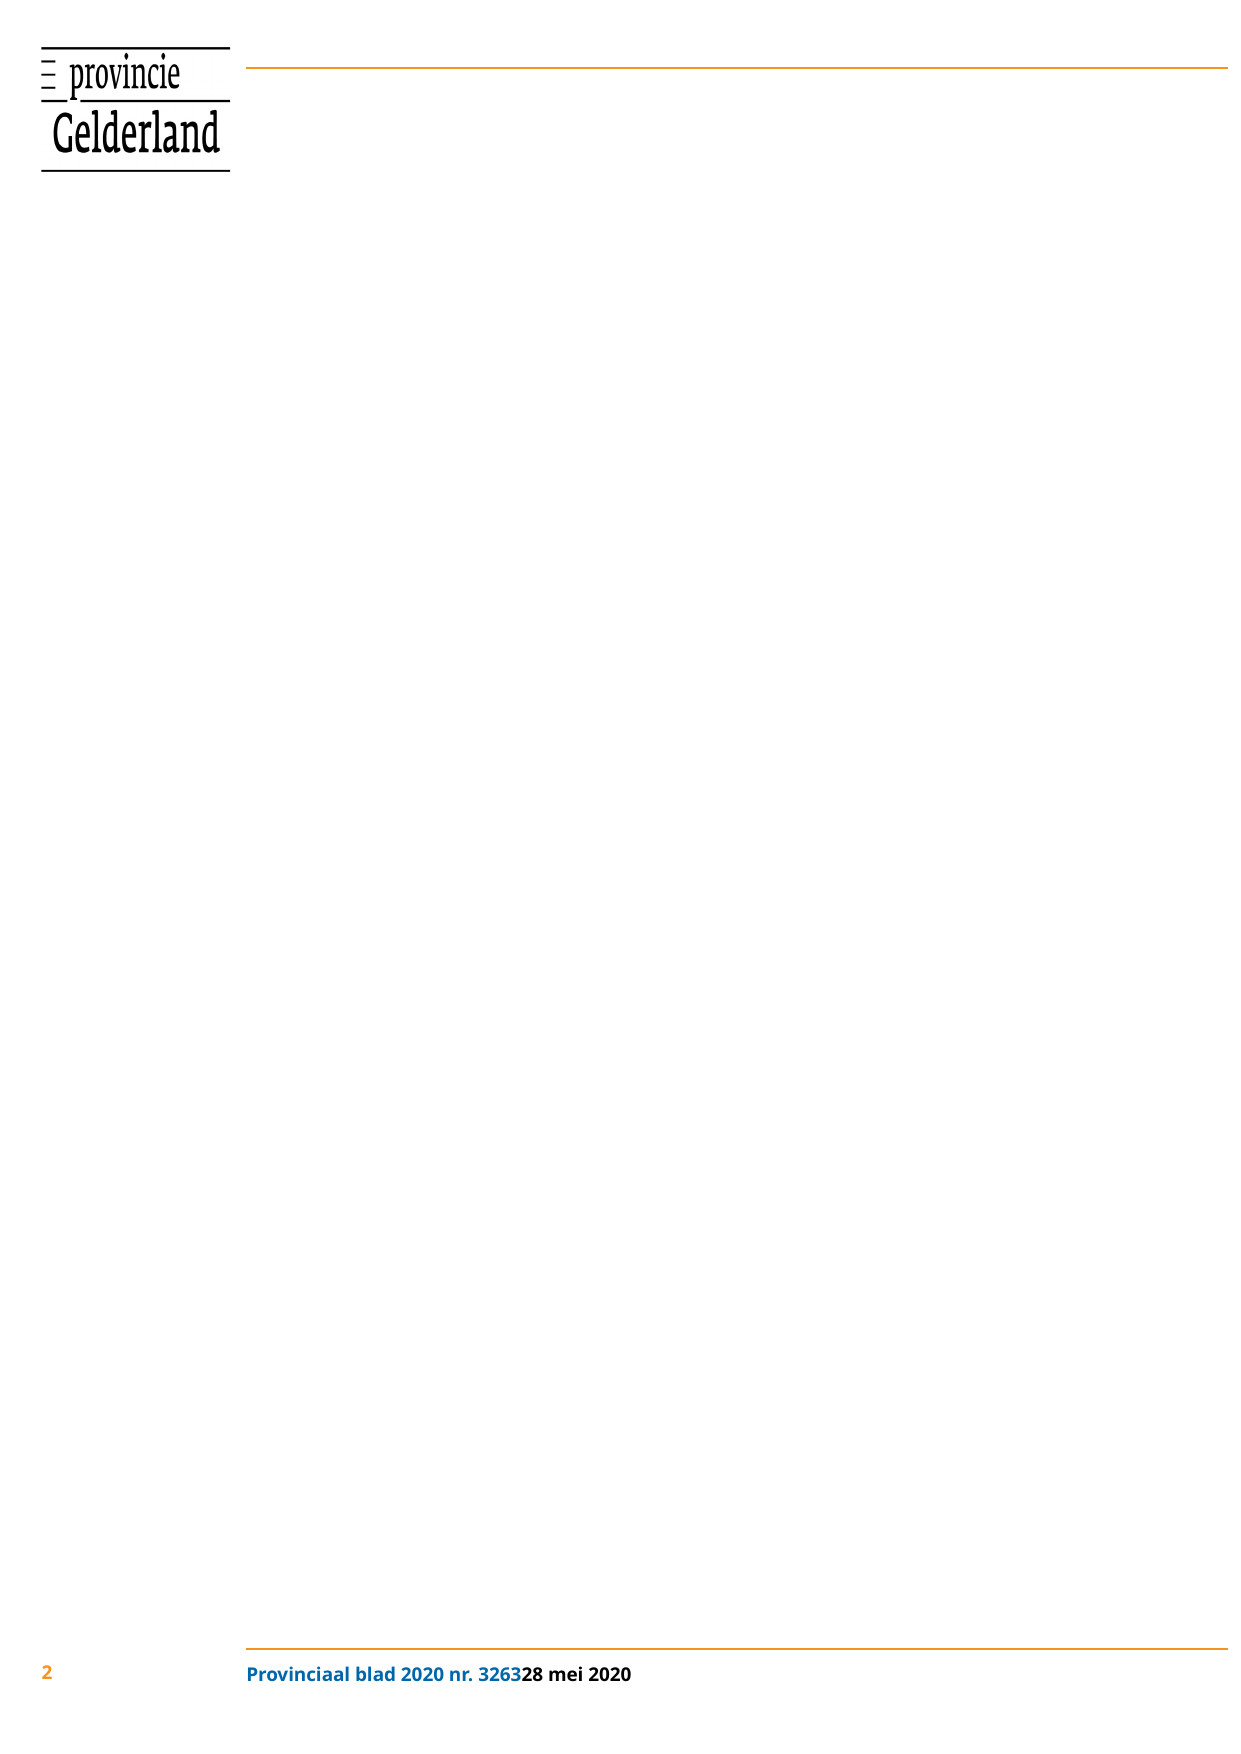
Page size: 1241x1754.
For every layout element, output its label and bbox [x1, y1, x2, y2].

picture [41, 47, 231, 172]
